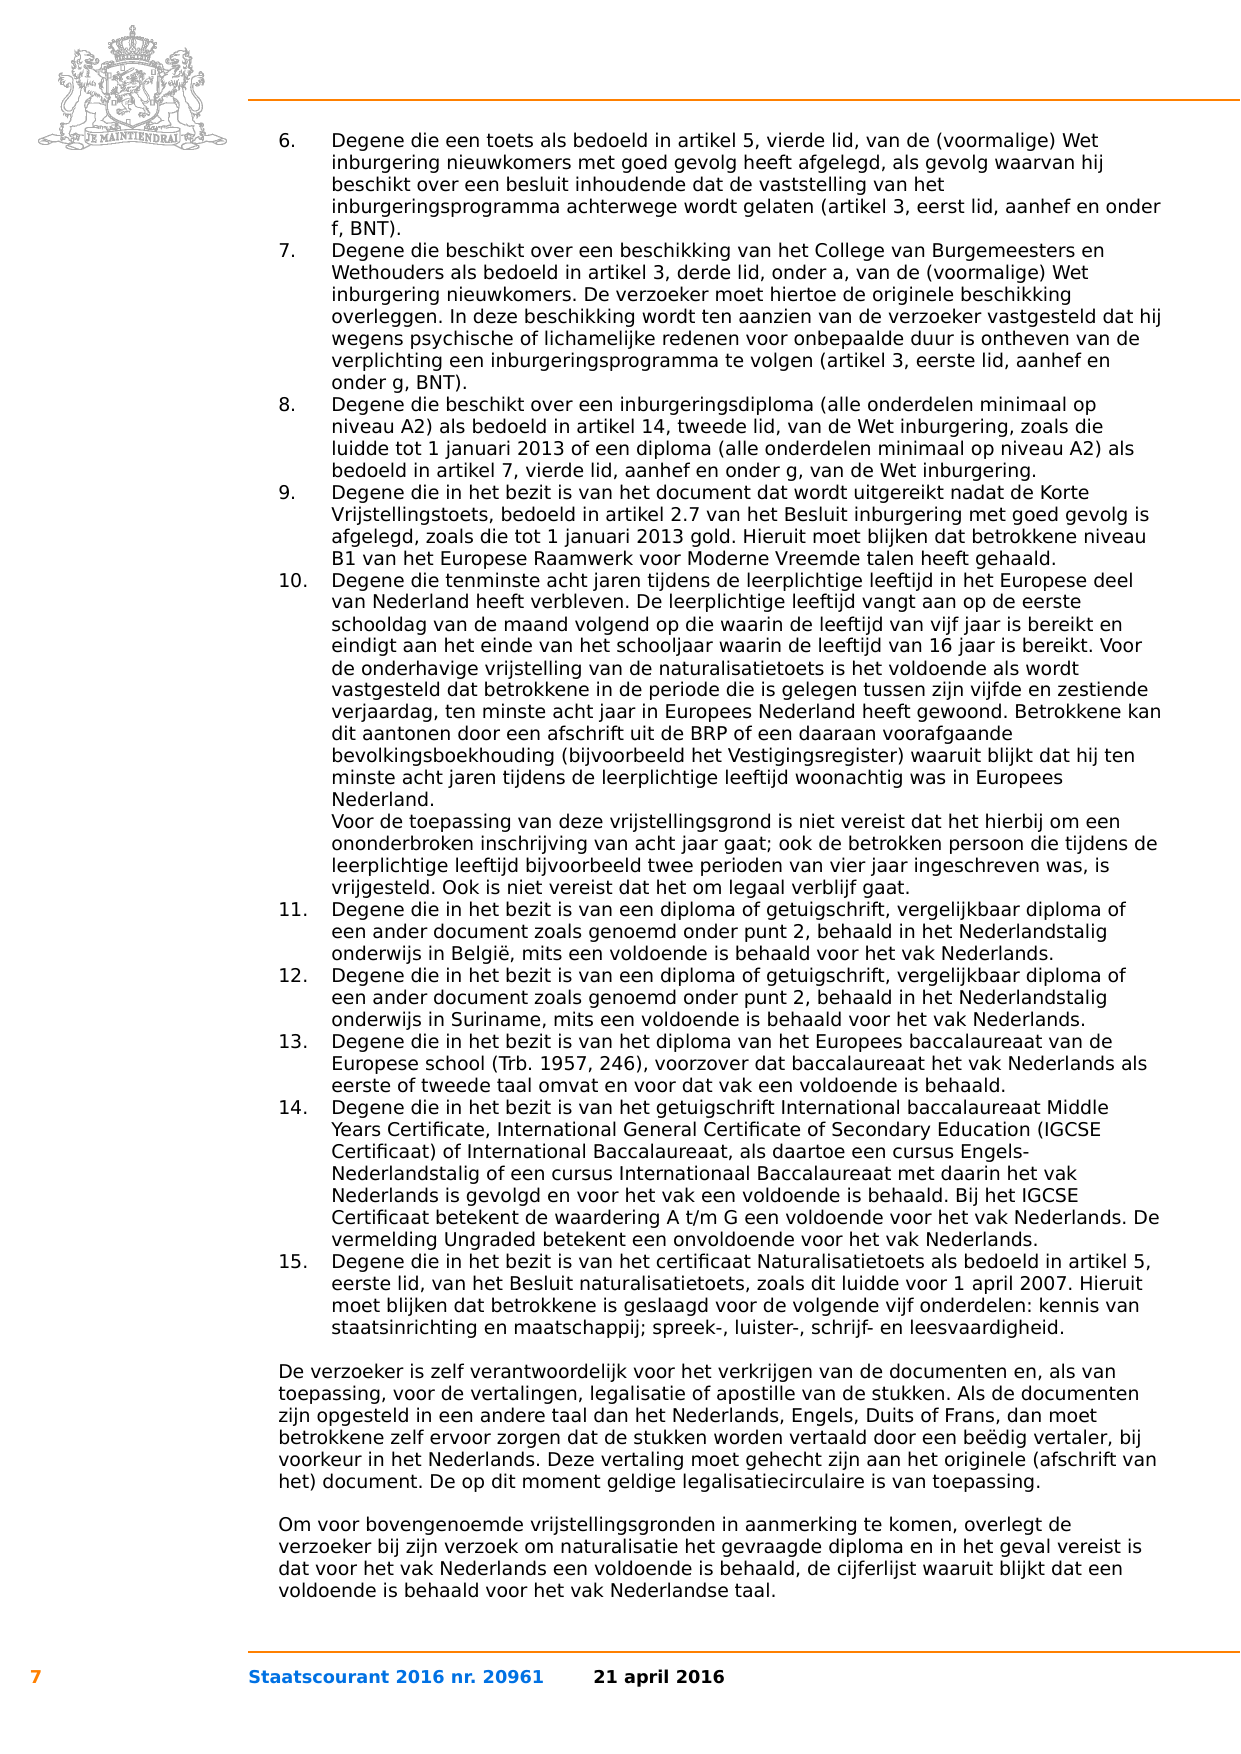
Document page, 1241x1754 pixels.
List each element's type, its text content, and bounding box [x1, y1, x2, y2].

text 6. Degene die een toets als bedoeld in artikel 5, vierde lid, van de (voormalige) Wet inburgering nieuwkomers met goed gevolg heeft afgelegd, als gevolg waarvan hij beschikt over een besluit inhoudende dat de vaststelling van het inburgeringsprogramma achterwege wordt gelaten (artikel 3, eerst lid, aanhef en onder f, BNT). [278, 130, 1163, 240]
text Om voor bovengenoemde vrijstellingsgronden in aanmerking te komen, overlegt de verzoeker bij zijn verzoek om naturalisatie het gevraagde diploma en in het geval vereist is dat voor het vak Nederlands een voldoende is behaald, de cijferlijst waaruit blijkt dat een voldoende is behaald voor het vak Nederlandse taal. [278, 1514, 1163, 1602]
text 7. Degene die beschikt over een beschikking van het College van Burgemeesters en Wethouders als bedoeld in artikel 3, derde lid, onder a, van de (voormalige) Wet inburgering nieuwkomers. De verzoeker moet hiertoe de originele beschikking overleggen. In deze beschikking wordt ten aanzien van de verzoeker vastgesteld dat hij wegens psychische of lichamelijke redenen voor onbepaalde duur is ontheven van de verplichting een inburgeringsprogramma te volgen (artikel 3, eerste lid, aanhef en onder g, BNT). [278, 240, 1163, 394]
text 8. Degene die beschikt over een inburgeringsdiploma (alle onderdelen minimaal op niveau A2) als bedoeld in artikel 14, tweede lid, van de Wet inburgering, zoals die luidde tot 1 januari 2013 of een diploma (alle onderdelen minimaal op niveau A2) als bedoeld in artikel 7, vierde lid, aanhef en onder g, van de Wet inburgering. [278, 394, 1163, 482]
picture [38, 25, 227, 150]
text 14. Degene die in het bezit is van het getuigschrift International baccalaureaat Middle Years Certificate, International General Certificate of Secondary Education (IGCSE Certificaat) of International Baccalaureaat, als daartoe een cursus Engels-Nederlandstalig of een cursus Internationaal Baccalaureaat met daarin het vak Nederlands is gevolgd en voor het vak een voldoende is behaald. Bij het IGCSE Certificaat betekent de waardering A t/m G een voldoende voor het vak Nederlands. De vermelding Ungraded betekent een onvoldoende voor het vak Nederlands. [278, 1097, 1163, 1251]
text 13. Degene die in het bezit is van het diploma van het Europees baccalaureaat van de Europese school (Trb. 1957, 246), voorzover dat baccalaureaat het vak Nederlands als eerste of tweede taal omvat en voor dat vak een voldoende is behaald. [278, 1031, 1163, 1097]
text 10. Degene die tenminste acht jaren tijdens de leerplichtige leeftijd in het Europese deel van Nederland heeft verbleven. De leerplichtige leeftijd vangt aan op de eerste schooldag van de maand volgend op die waarin de leeftijd van vijf jaar is bereikt en eindigt aan het einde van het schooljaar waarin de leeftijd van 16 jaar is bereikt. Voor de onderhavige vrijstelling van de naturalisatietoets is het voldoende als wordt vastgesteld dat betrokkene in de periode die is gelegen tussen zijn vijfde en zestiende verjaardag, ten minste acht jaar in Europees Nederland heeft gewoond. Betrokkene kan dit aantonen door een afschrift uit de BRP of een daaraan voorafgaande bevolkingsboekhouding (bijvoorbeeld het Vestigingsregister) waaruit blijkt dat hij ten minste acht jaren tijdens de leerplichtige leeftijd woonachtig was in Europees Nederland. [278, 569, 1163, 811]
text De verzoeker is zelf verantwoordelijk voor het verkrijgen van de documenten en, als van toepassing, voor de vertalingen, legalisatie of apostille van de stukken. Als de documenten zijn opgesteld in een andere taal dan het Nederlands, Engels, Duits of Frans, dan moet betrokkene zelf ervoor zorgen dat de stukken worden vertaald door een beëdig vertaler, bij voorkeur in het Nederlands. Deze vertaling moet gehecht zijn aan het originele (afschrift van het) document. De op dit moment geldige legalisatiecirculaire is van toepassing. [278, 1361, 1163, 1492]
text Voor de toepassing van deze vrijstellingsgrond is niet vereist dat het hierbij om een ononderbroken inschrijving van acht jaar gaat; ook de betrokken persoon die tijdens de leerplichtige leeftijd bijvoorbeeld twee perioden van vier jaar ingeschreven was, is vrijgesteld. Ook is niet vereist dat het om legaal verblijf gaat. [331, 811, 1163, 899]
text 15. Degene die in het bezit is van het certificaat Naturalisatietoets als bedoeld in artikel 5, eerste lid, van het Besluit naturalisatietoets, zoals dit luidde voor 1 april 2007. Hieruit moet blijken dat betrokkene is geslaagd voor de volgende vijf onderdelen: kennis van staatsinrichting en maatschappij; spreek-, luister-, schrijf- en leesvaardigheid. [278, 1251, 1163, 1339]
text 11. Degene die in het bezit is van een diploma of getuigschrift, vergelijkbaar diploma of een ander document zoals genoemd onder punt 2, behaald in het Nederlandstalig onderwijs in België, mits een voldoende is behaald voor het vak Nederlands. [278, 899, 1163, 965]
text 9. Degene die in het bezit is van het document dat wordt uitgereikt nadat de Korte Vrijstellingstoets, bedoeld in artikel 2.7 van het Besluit inburgering met goed gevolg is afgelegd, zoals die tot 1 januari 2013 gold. Hieruit moet blijken dat betrokkene niveau B1 van het Europese Raamwerk voor Moderne Vreemde talen heeft gehaald. [278, 482, 1163, 569]
text 12. Degene die in het bezit is van een diploma of getuigschrift, vergelijkbaar diploma of een ander document zoals genoemd onder punt 2, behaald in het Nederlandstalig onderwijs in Suriname, mits een voldoende is behaald voor het vak Nederlands. [278, 965, 1163, 1031]
